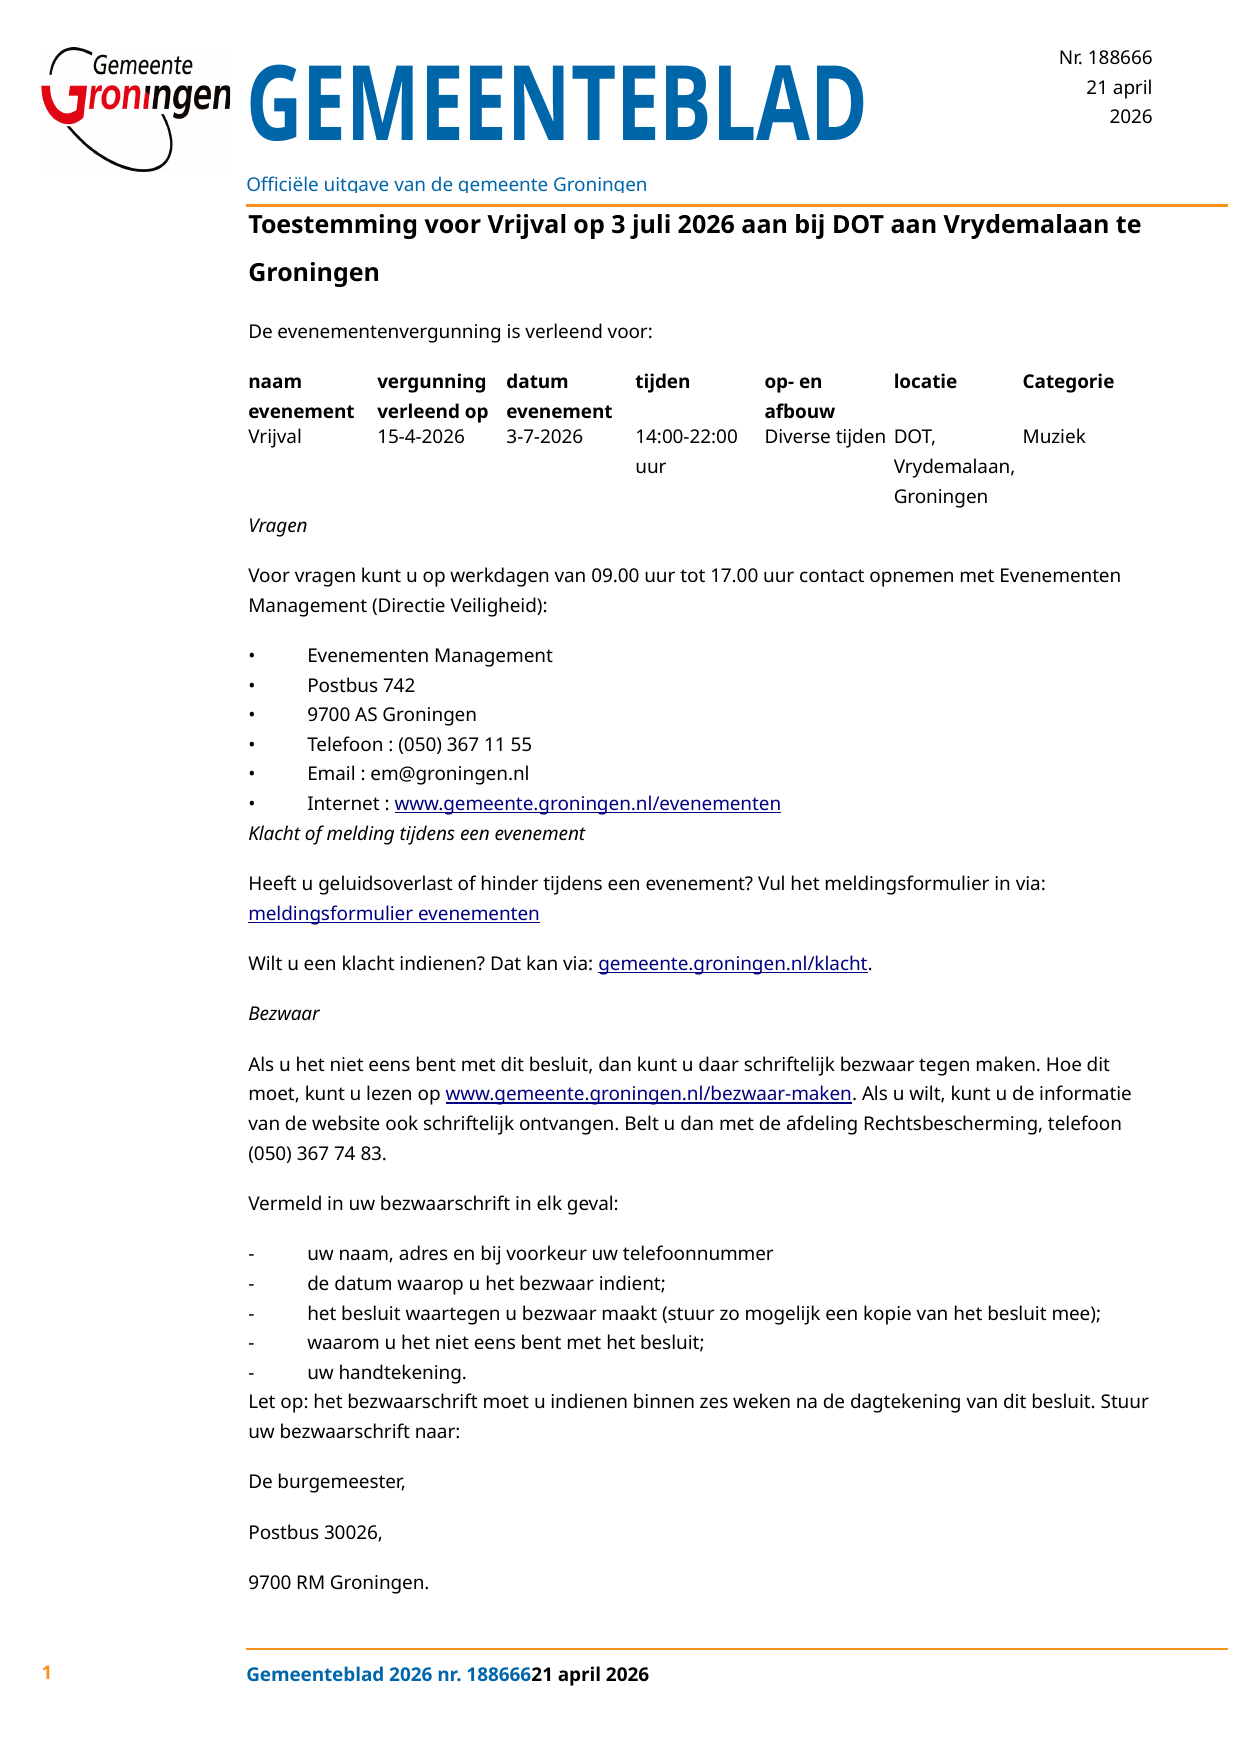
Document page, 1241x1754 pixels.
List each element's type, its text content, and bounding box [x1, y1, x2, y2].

text Postbus 30026, [248, 1519, 1152, 1545]
table_header datum evenement [506, 369, 635, 424]
text Als u het niet eens bent met dit besluit, dan kunt u daar schriftelijk bezwaar tegen maken. Hoe dit moet, kunt u lezen op www.gemeente.groningen.nl/bezwaar-maken. Als u wilt, kunt u de informatie van de website ook schriftelijk ontvangen. Belt u dan met de afdeling Rechtsbescherming, telefoon (050) 367 74 83. [248, 1051, 1152, 1166]
table_header vergunning verleend op [377, 369, 506, 424]
text Vragen [248, 512, 1152, 538]
list uw handtekening. [248, 1359, 1152, 1385]
picture [41, 47, 231, 172]
table_header Categorie [1023, 369, 1152, 424]
text Vermeld in uw bezwaarschrift in elk geval: [248, 1190, 1152, 1216]
list Evenementen Management [248, 642, 1152, 668]
table_cell 14:00-22:00 uur [635, 424, 764, 509]
text De burgemeester, [248, 1468, 1152, 1494]
text Wilt u een klacht indienen? Dat kan via: gemeente.groningen.nl/klacht. [248, 950, 1152, 976]
list de datum waarop u het bezwaar indient; [248, 1270, 1152, 1296]
table_cell 15-4-2026 [377, 424, 506, 509]
table_cell 3-7-2026 [506, 424, 635, 509]
list uw naam, adres en bij voorkeur uw telefoonnummer [248, 1241, 1152, 1266]
list Internet : www.gemeente.groningen.nl/evenementen [248, 790, 1152, 816]
table_header tijden [635, 369, 764, 424]
table_cell Vrijval [248, 424, 377, 509]
text De evenementenvergunning is verleend voor: [248, 318, 1152, 344]
list 9700 AS Groningen [248, 701, 1152, 727]
table_cell Diverse tijden [764, 424, 893, 509]
list Email : em@groningen.nl [248, 761, 1152, 786]
text Klacht of melding tijdens een evenement [248, 820, 1152, 846]
list het besluit waartegen u bezwaar maakt (stuur zo mogelijk een kopie van het besluit mee); [248, 1300, 1152, 1326]
text Voor vragen kunt u op werkdagen van 09.00 uur tot 17.00 uur contact opnemen met Evenementen Management (Directie Veiligheid): [248, 562, 1152, 618]
text Heeft u geluidsoverlast of hinder tijdens een evenement? Vul het meldingsformulier in via: meldingsformulier evenementen [248, 870, 1152, 926]
table_header locatie [894, 369, 1022, 424]
table_cell Muziek [1023, 424, 1152, 509]
table_cell DOT, Vrydemalaan, Groningen [894, 424, 1022, 509]
text Let op: het bezwaarschrift moet u indienen binnen zes weken na de dagtekening van dit besluit. Stuur uw bezwaarschrift naar: [248, 1388, 1152, 1444]
table_header op- en afbouw [764, 369, 893, 424]
table_header naam evenement [248, 369, 377, 424]
list waarom u het niet eens bent met het besluit; [248, 1329, 1152, 1355]
text Bezwaar [248, 1001, 1152, 1026]
text 9700 RM Groningen. [248, 1569, 1152, 1595]
list Telefoon : (050) 367 11 55 [248, 731, 1152, 757]
text Toestemming voor Vrijval op 3 juli 2026 aan bij DOT aan Vrydemalaan te Groningen [248, 207, 1152, 288]
list Postbus 742 [248, 672, 1152, 698]
